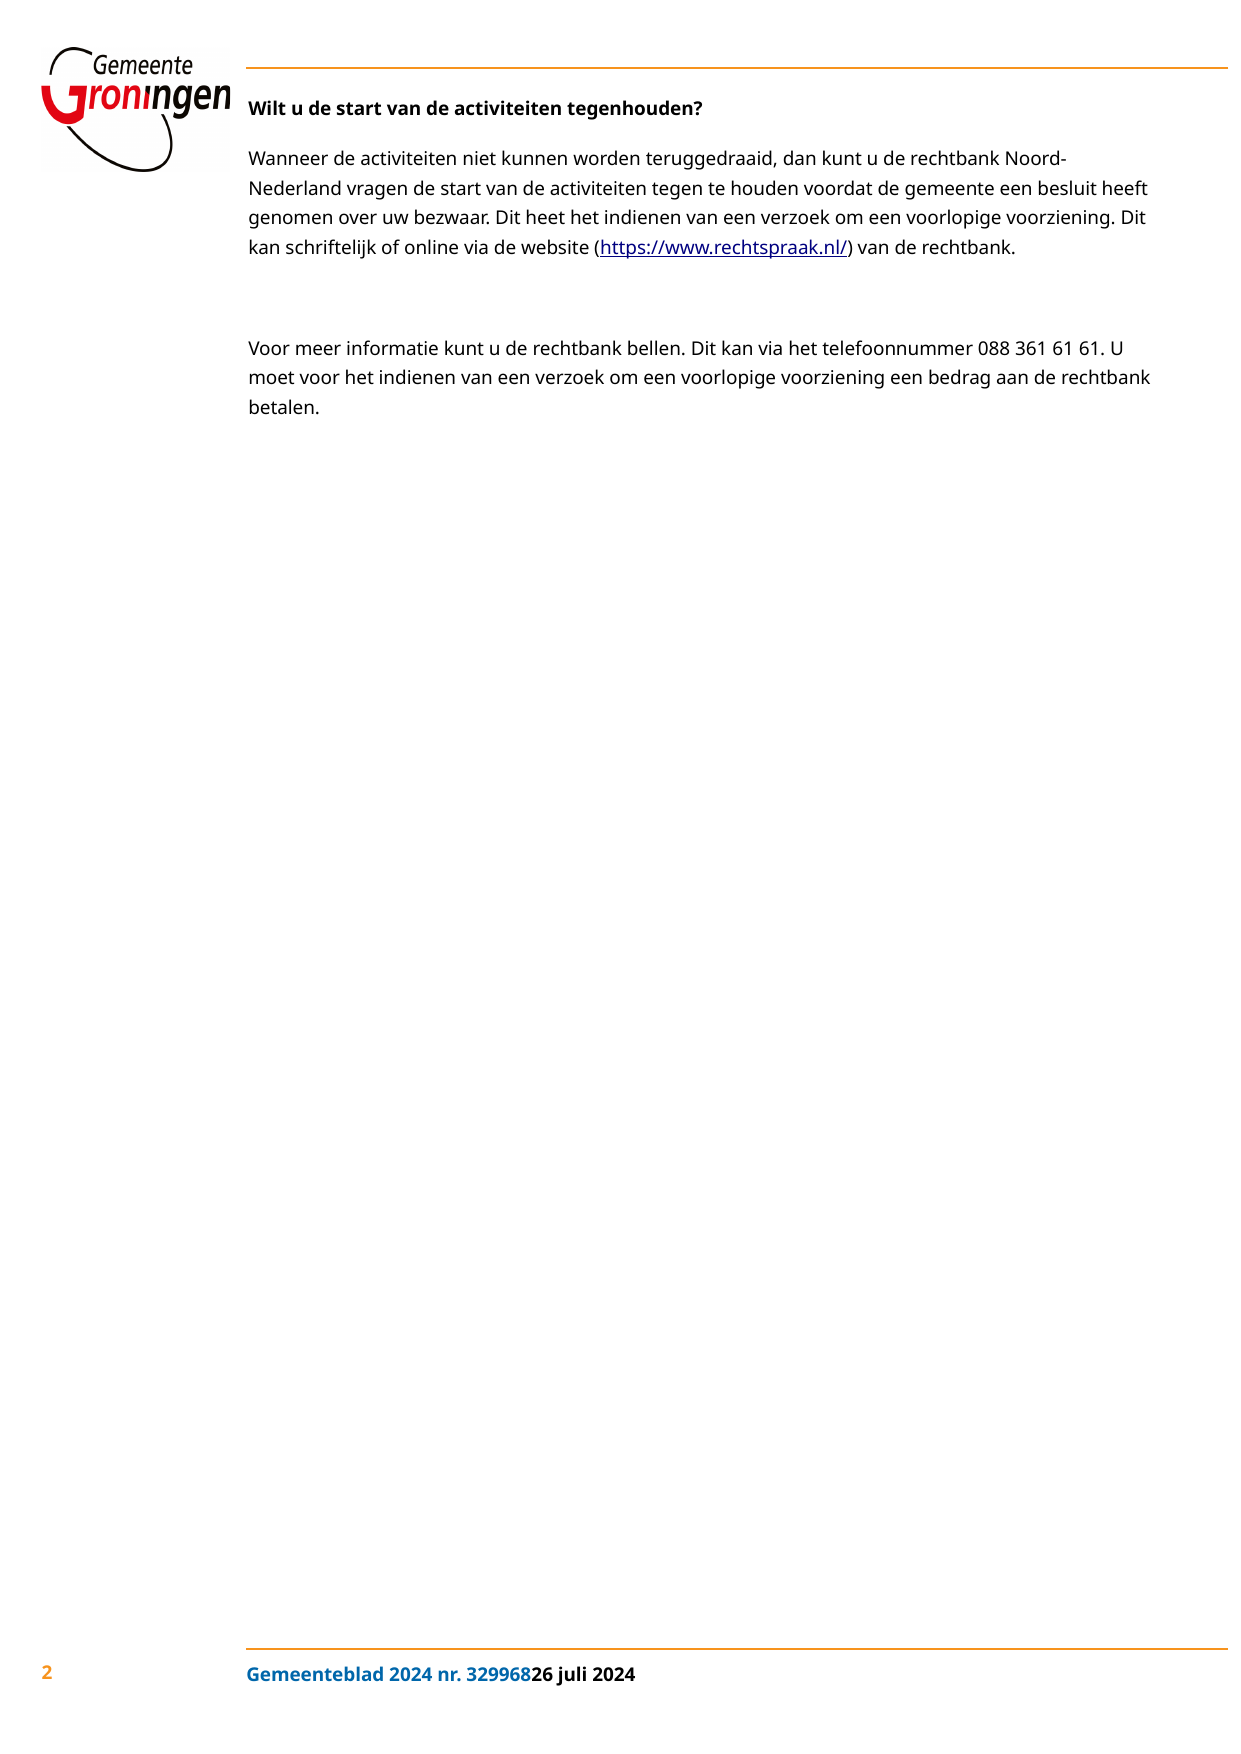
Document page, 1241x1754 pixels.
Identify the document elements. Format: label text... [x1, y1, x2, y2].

text Voor meer informatie kunt u de rechtbank bellen. Dit kan via het telefoonnummer 088 361 61 61. U moet voor het indienen van een verzoek om een voorlopige voorziening een bedrag aan de rechtbank betalen. [248, 335, 1152, 420]
picture [41, 47, 231, 172]
text Wilt u de start van de activiteiten tegenhouden? [248, 95, 1152, 121]
text Wanneer de activiteiten niet kunnen worden teruggedraaid, dan kunt u de rechtbank Noord-Nederland vragen de start van de activiteiten tegen te houden voordat de gemeente een besluit heeft genomen over uw bezwaar. Dit heet het indienen van een verzoek om een voorlopige voorziening. Dit kan schriftelijk of online via de website (https://www.rechtspraak.nl/) van de rechtbank. [248, 145, 1152, 260]
